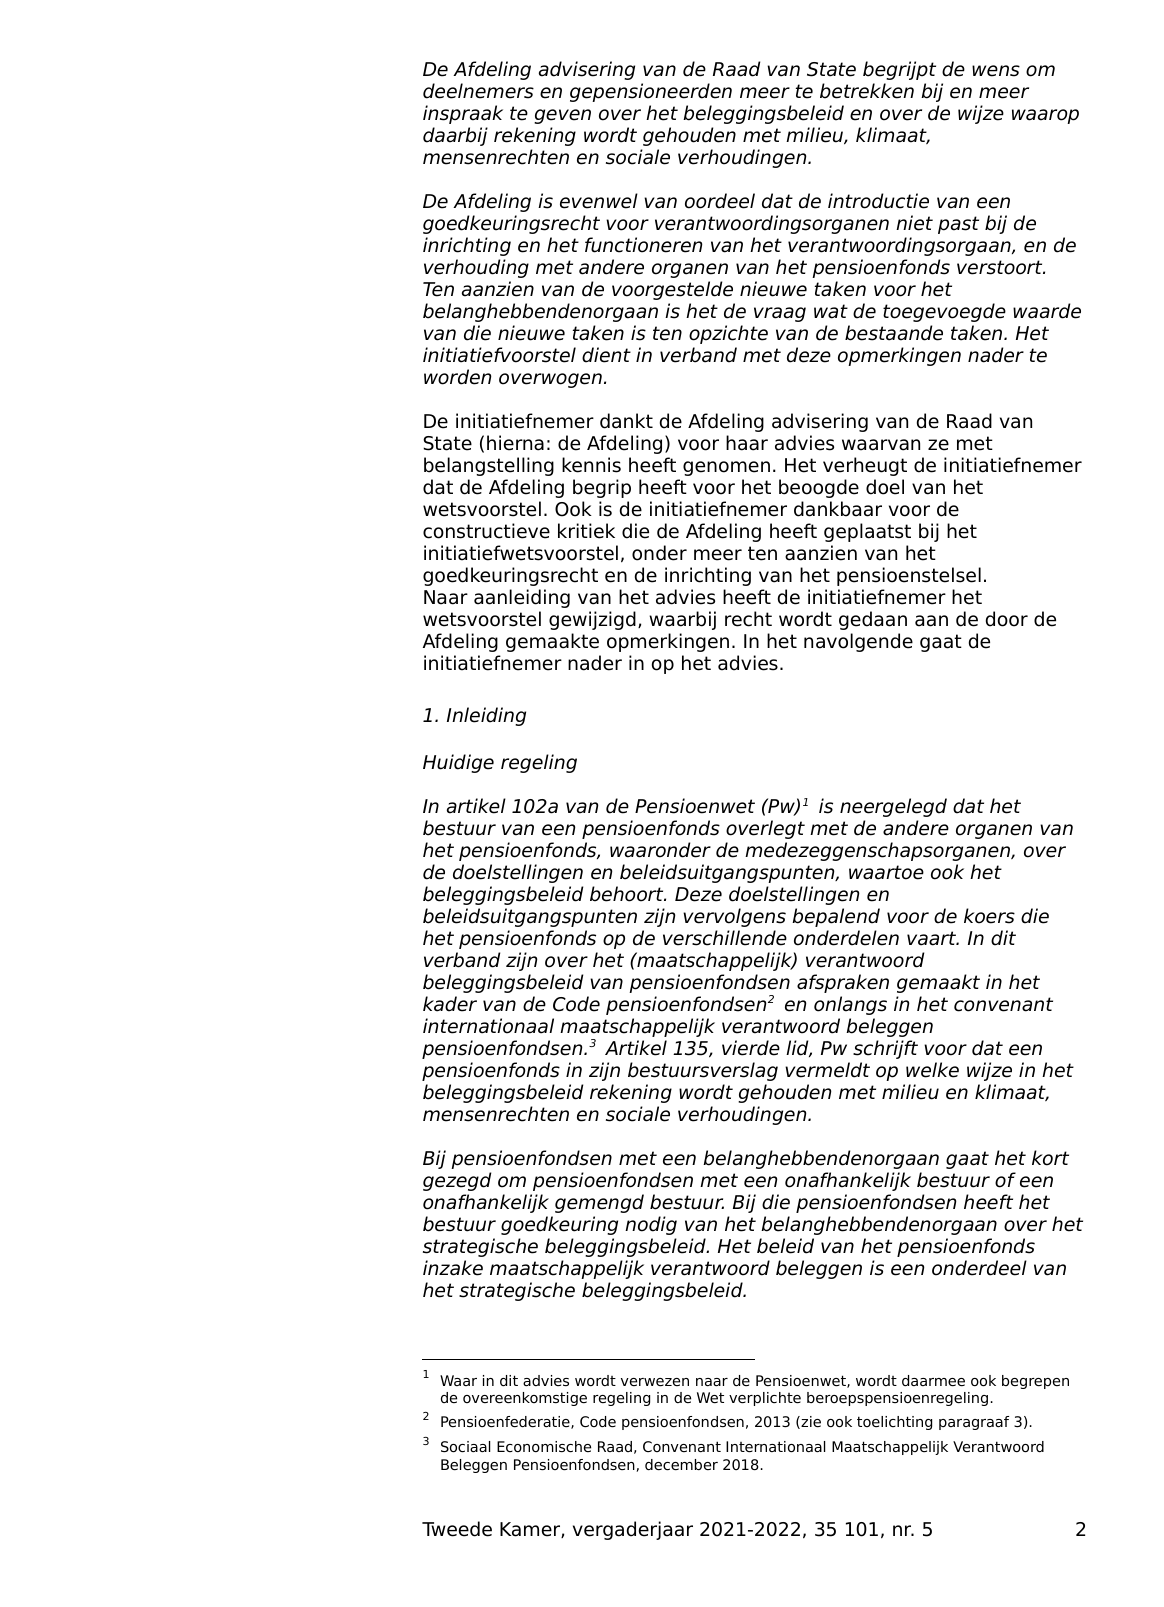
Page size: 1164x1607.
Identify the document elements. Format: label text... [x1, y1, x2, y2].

text Sociaal Economische Raad, Convenant Internationaal Maatschappelijk Verantwoord Beleggen Pensioenfondsen, december 2018. [422, 1435, 1087, 1474]
text Waar in dit advies wordt verwezen naar de Pensioenwet, wordt daarmee ook begrepen de overeenkomstige regeling in de Wet verplichte beroepspensioenregeling. [422, 1368, 1087, 1407]
text In artikel 102a van de Pensioenwet (Pw) is neergelegd dat het bestuur van een pensioenfonds overlegt met de andere organen van het pensioenfonds, waaronder de medezeggenschapsorganen, over de doelstellingen en beleidsuitgangspunten, waartoe ook het beleggingsbeleid behoort. Deze doelstellingen en beleidsuitgangspunten zijn vervolgens bepalend voor de koers die het pensioenfonds op de verschillende onderdelen vaart. In dit verband zijn over het (maatschappelijk) verantwoord beleggingsbeleid van pensioenfondsen afspraken gemaakt in het kader van de Code pensioenfondsen en onlangs in het convenant internationaal maatschappelijk verantwoord beleggen pensioenfondsen. Artikel 135, vierde lid, Pw schrijft voor dat een pensioenfonds in zijn bestuursverslag vermeldt op welke wijze in het beleggingsbeleid rekening wordt gehouden met milieu en klimaat, mensenrechten en sociale verhoudingen. [422, 796, 1087, 1126]
subtitle 1. Inleiding [422, 705, 1087, 727]
text De Afdeling is evenwel van oordeel dat de introductie van een goedkeuringsrecht voor verantwoordingsorganen niet past bij de inrichting en het functioneren van het verantwoordingsorgaan, en de verhouding met andere organen van het pensioenfonds verstoort. Ten aanzien van de voorgestelde nieuwe taken voor het belanghebbendenorgaan is het de vraag wat de toegevoegde waarde van die nieuwe taken is ten opzichte van de bestaande taken. Het initiatiefvoorstel dient in verband met deze opmerkingen nader te worden overwogen. [422, 191, 1087, 389]
text De Afdeling advisering van de Raad van State begrijpt de wens om deelnemers en gepensioneerden meer te betrekken bij en meer inspraak te geven over het beleggingsbeleid en over de wijze waarop daarbij rekening wordt gehouden met milieu, klimaat, mensenrechten en sociale verhoudingen. [422, 59, 1087, 169]
text De initiatiefnemer dankt de Afdeling advisering van de Raad van State (hierna: de Afdeling) voor haar advies waarvan ze met belangstelling kennis heeft genomen. Het verheugt de initiatiefnemer dat de Afdeling begrip heeft voor het beoogde doel van het wetsvoorstel. Ook is de initiatiefnemer dankbaar voor de constructieve kritiek die de Afdeling heeft geplaatst bij het initiatiefwetsvoorstel, onder meer ten aanzien van het goedkeuringsrecht en de inrichting van het pensioenstelsel. [422, 411, 1087, 587]
subtitle Huidige regeling [422, 752, 1087, 774]
text Bij pensioenfondsen met een belanghebbendenorgaan gaat het kort gezegd om pensioenfondsen met een onafhankelijk bestuur of een onafhankelijk gemengd bestuur. Bij die pensioenfondsen heeft het bestuur goedkeuring nodig van het belanghebbendenorgaan over het strategische beleggingsbeleid. Het beleid van het pensioenfonds inzake maatschappelijk verantwoord beleggen is een onderdeel van het strategische beleggingsbeleid. [422, 1148, 1087, 1302]
text Naar aanleiding van het advies heeft de initiatiefnemer het wetsvoorstel gewijzigd, waarbij recht wordt gedaan aan de door de Afdeling gemaakte opmerkingen. In het navolgende gaat de initiatiefnemer nader in op het advies. [422, 587, 1087, 675]
text Pensioenfederatie, Code pensioenfondsen, 2013 (zie ook toelichting paragraaf 3). [422, 1410, 1087, 1432]
